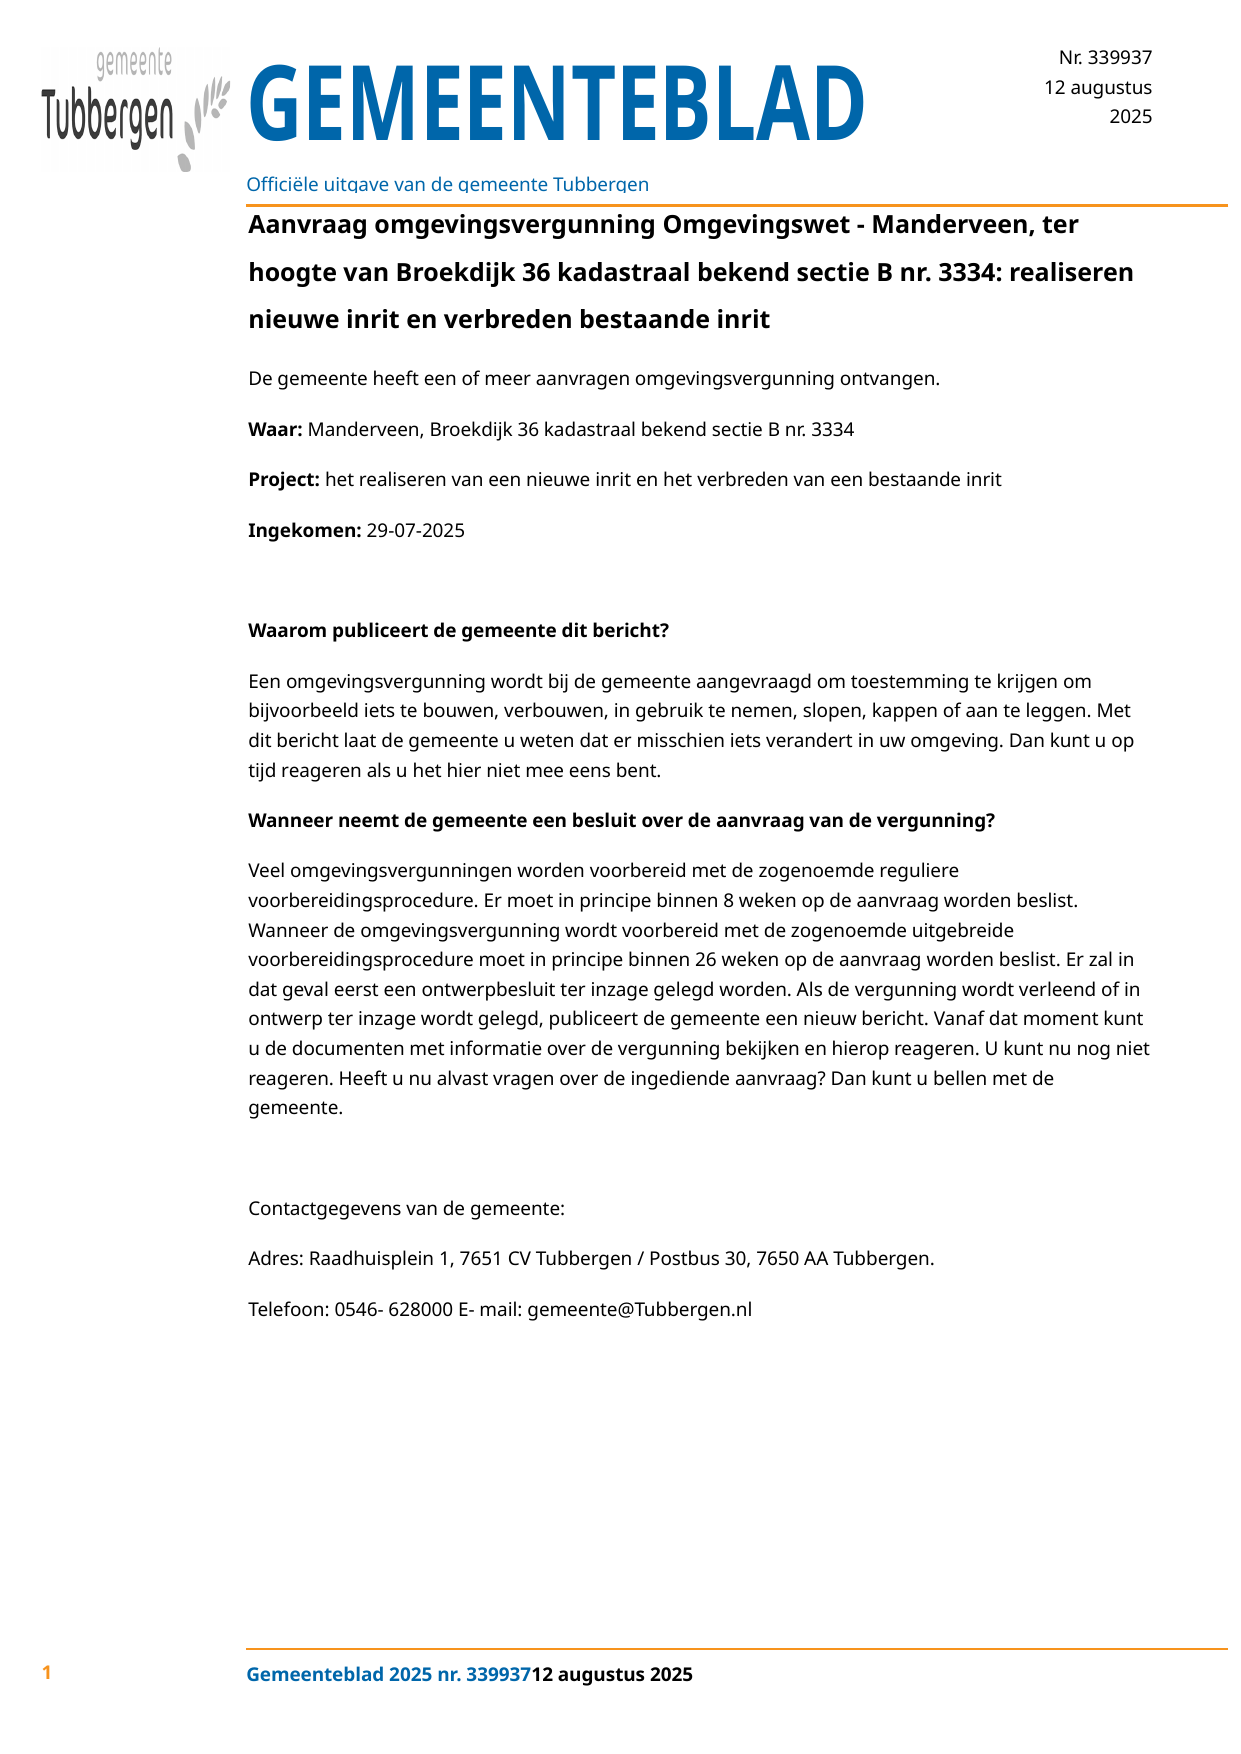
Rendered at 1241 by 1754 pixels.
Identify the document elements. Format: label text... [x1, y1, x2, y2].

picture [41, 47, 231, 172]
text Waar: Manderveen, Broekdijk 36 kadastraal bekend sectie B nr. 3334 [248, 416, 1152, 442]
text Aanvraag omgevingsvergunning Omgevingswet - Manderveen, ter hoogte van Broekdijk 36 kadastraal bekend sectie B nr. 3334: realiseren nieuwe inrit en verbreden bestaande inrit [248, 207, 1152, 336]
text Telefoon: 0546- 628000 E- mail: gemeente@Tubbergen.nl [248, 1296, 1152, 1322]
text Ingekomen: 29-07-2025 [248, 517, 1152, 542]
text Contactgegevens van de gemeente: [248, 1195, 1152, 1221]
text Veel omgevingsvergunningen worden voorbereid met de zogenoemde reguliere voorbereidingsprocedure. Er moet in principe binnen 8 weken op de aanvraag worden beslist. Wanneer de omgevingsvergunning wordt voorbereid met de zogenoemde uitgebreide voorbereidingsprocedure moet in principe binnen 26 weken op de aanvraag worden beslist. Er zal in dat geval eerst een ontwerpbesluit ter inzage gelegd worden. Als de vergunning wordt verleend of in ontwerp ter inzage wordt gelegd, publiceert de gemeente een nieuw bericht. Vanaf dat moment kunt u de documenten met informatie over de vergunning bekijken en hierop reageren. U kunt nu nog niet reageren. Heeft u nu alvast vragen over de ingediende aanvraag? Dan kunt u bellen met de gemeente. [248, 858, 1152, 1120]
text Waarom publiceert de gemeente dit bericht? [248, 618, 1152, 643]
text Project: het realiseren van een nieuwe inrit en het verbreden van een bestaande inrit [248, 466, 1152, 492]
text Wanneer neemt de gemeente een besluit over de aanvraag van de vergunning? [248, 807, 1152, 833]
text De gemeente heeft een of meer aanvragen omgevingsvergunning ontvangen. [248, 366, 1152, 391]
text Adres: Raadhuisplein 1, 7651 CV Tubbergen / Postbus 30, 7650 AA Tubbergen. [248, 1246, 1152, 1271]
text Een omgevingsvergunning wordt bij de gemeente aangevraagd om toestemming te krijgen om bijvoorbeeld iets te bouwen, verbouwen, in gebruik te nemen, slopen, kappen of aan te leggen. Met dit bericht laat de gemeente u weten dat er misschien iets verandert in uw omgeving. Dan kunt u op tijd reageren als u het hier niet mee eens bent. [248, 668, 1152, 782]
